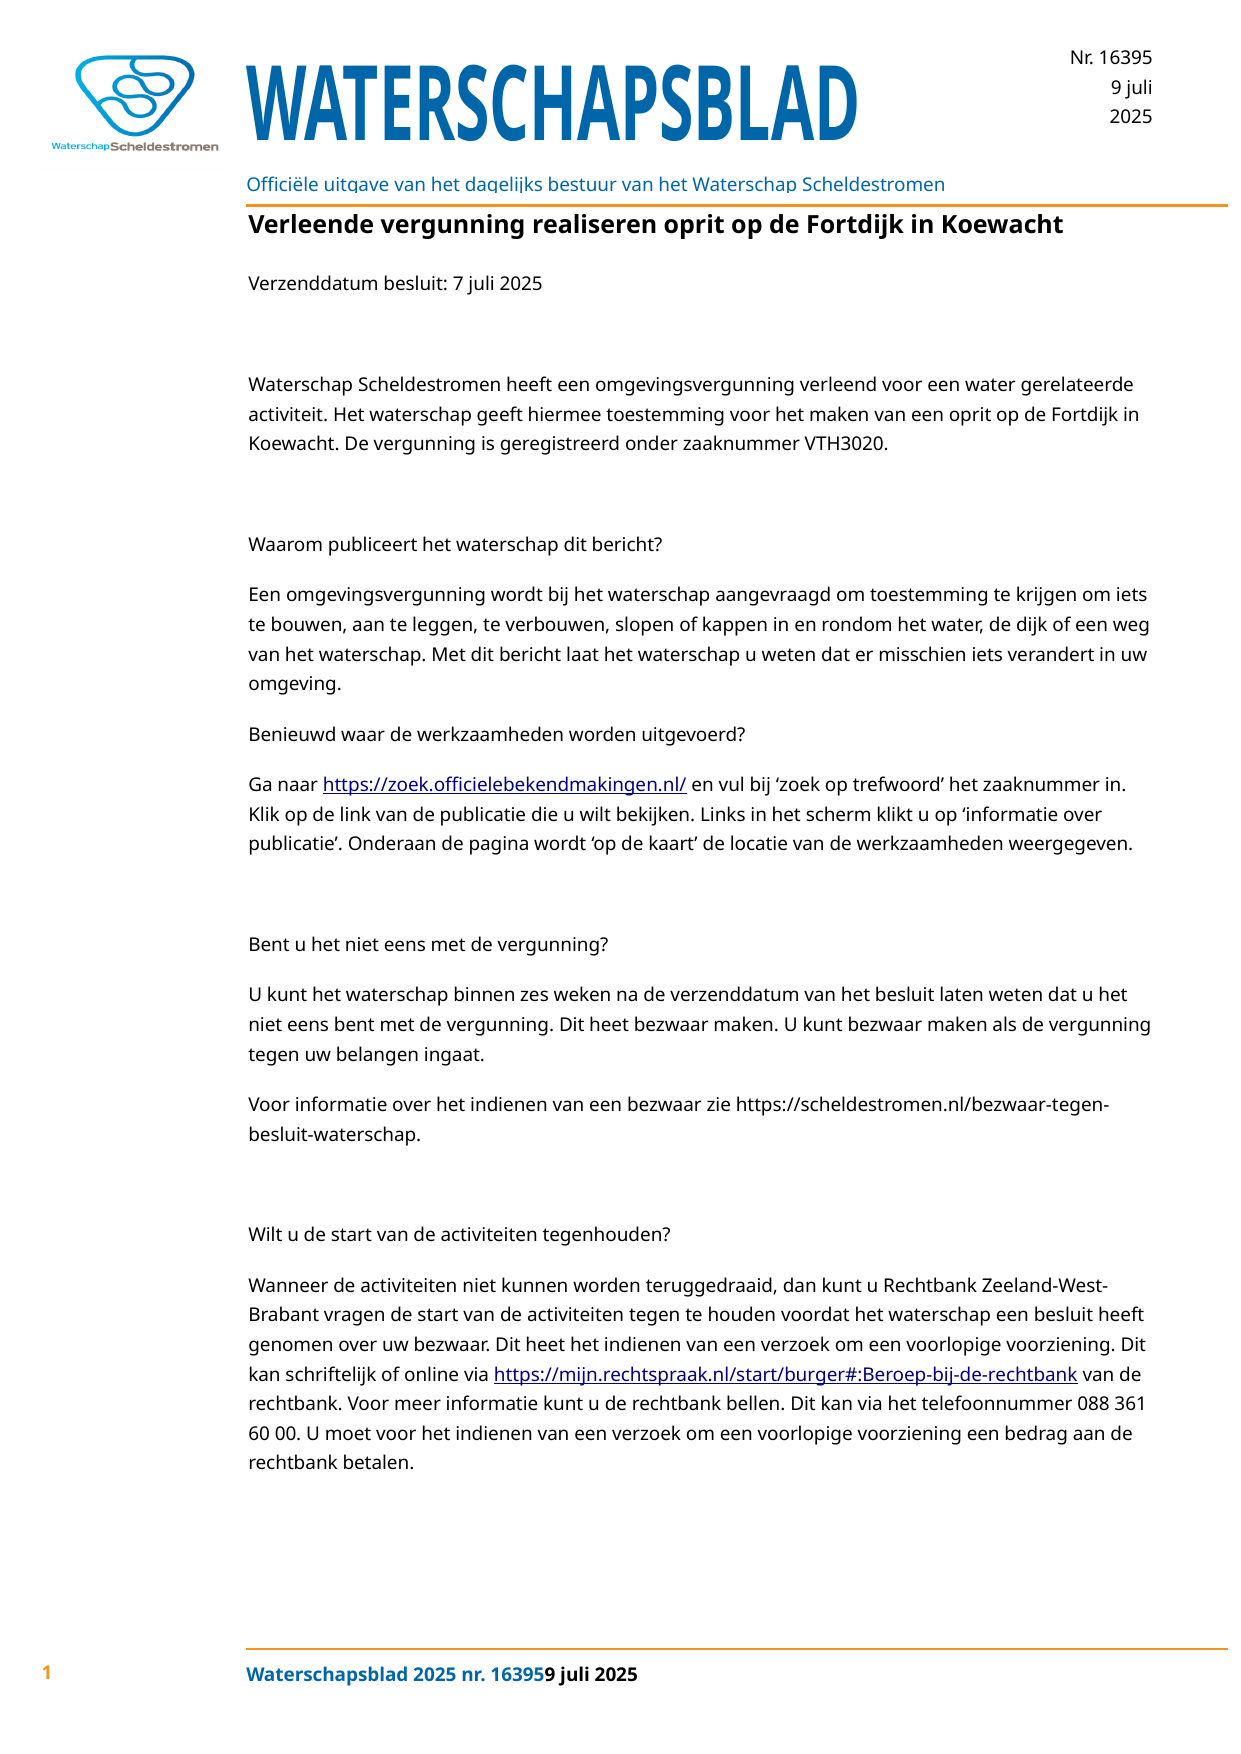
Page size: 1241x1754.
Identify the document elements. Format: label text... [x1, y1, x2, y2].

text Benieuwd waar de werkzaamheden worden uitgevoerd? [248, 721, 1152, 746]
text Ga naar https://zoek.officielebekendmakingen.nl/ en vul bij ‘zoek op trefwoord’ het zaaknummer in. Klik op de link van de publicatie die u wilt bekijken. Links in het scherm klikt u op ‘informatie over publicatie’. Onderaan de pagina wordt ‘op de kaart’ de locatie van de werkzaamheden weergegeven. [248, 771, 1152, 856]
text Waterschap Scheldestromen heeft een omgevingsvergunning verleend voor een water gerelateerde activiteit. Het waterschap geeft hiermee toestemming voor het maken van een oprit op de Fortdijk in Koewacht. De vergunning is geregistreerd onder zaaknummer VTH3020. [248, 371, 1152, 456]
text Bent u het niet eens met de vergunning? [248, 931, 1152, 957]
text Verleende vergunning realiseren oprit op de Fortdijk in Koewacht [248, 207, 1152, 241]
text U kunt het waterschap binnen zes weken na de verzenddatum van het besluit laten weten dat u het niet eens bent met de vergunning. Dit heet bezwaar maken. U kunt bezwaar maken als de vergunning tegen uw belangen ingaat. [248, 982, 1152, 1066]
picture [41, 47, 231, 172]
text Waarom publiceert het waterschap dit bericht? [248, 531, 1152, 557]
text Een omgevingsvergunning wordt bij het waterschap aangevraagd om toestemming te krijgen om iets te bouwen, aan te leggen, te verbouwen, slopen of kappen in en rondom het water, de dijk of een weg van het waterschap. Met dit bericht laat het waterschap u weten dat er misschien iets verandert in uw omgeving. [248, 582, 1152, 696]
text Verzenddatum besluit: 7 juli 2025 [248, 270, 1152, 296]
text Voor informatie over het indienen van een bezwaar zie https://scheldestromen.nl/bezwaar-tegen-besluit-waterschap. [248, 1091, 1152, 1146]
text Wanneer de activiteiten niet kunnen worden teruggedraaid, dan kunt u Rechtbank Zeeland-West-Brabant vragen de start van de activiteiten tegen te houden voordat het waterschap een besluit heeft genomen over uw bezwaar. Dit heet het indienen van een verzoek om een voorlopige voorziening. Dit kan schriftelijk of online via https://mijn.rechtspraak.nl/start/burger#:Beroep-bij-de-rechtbank van de rechtbank. Voor meer informatie kunt u de rechtbank bellen. Dit kan via het telefoonnummer 088 361 60 00. U moet voor het indienen van een verzoek om een voorlopige voorziening een bedrag aan de rechtbank betalen. [248, 1272, 1152, 1475]
text Wilt u de start van de activiteiten tegenhouden? [248, 1222, 1152, 1247]
